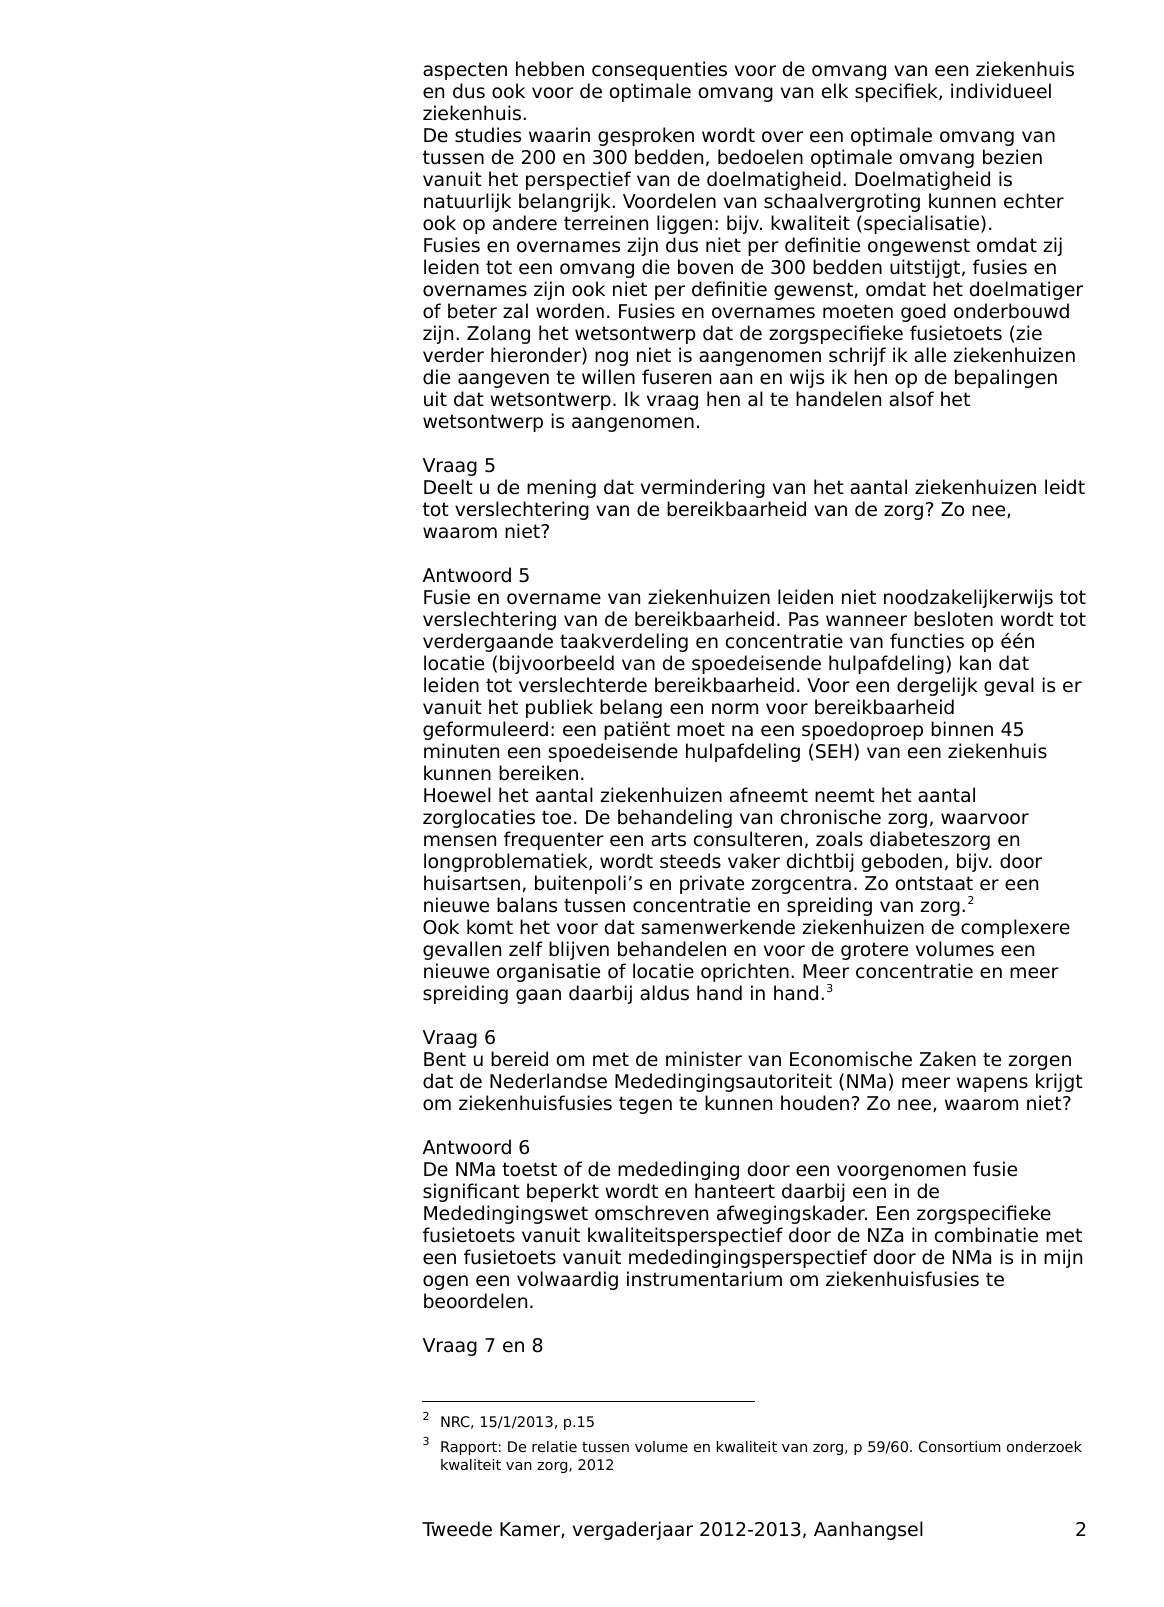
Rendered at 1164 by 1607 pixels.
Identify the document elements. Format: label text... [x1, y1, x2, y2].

text Vraag 6 [422, 1027, 1087, 1049]
text Vraag 5 [422, 455, 1087, 477]
text Bent u bereid om met de minister van Economische Zaken te zorgen dat de Nederlandse Mededingingsautoriteit (NMa) meer wapens krijgt om ziekenhuisfusies tegen te kunnen houden? Zo nee, waarom niet? [422, 1049, 1087, 1115]
text Deelt u de mening dat vermindering van het aantal ziekenhuizen leidt tot verslechtering van de bereikbaarheid van de zorg? Zo nee, waarom niet? [422, 477, 1087, 543]
text Rapport: De relatie tussen volume en kwaliteit van zorg, p 59/60. Consortium onderzoek kwaliteit van zorg, 2012 [422, 1435, 1087, 1474]
text Antwoord 6 [422, 1137, 1087, 1159]
text aspecten hebben consequenties voor de omvang van een ziekenhuis en dus ook voor de optimale omvang van elk specifiek, individueel ziekenhuis. [422, 59, 1087, 125]
text De studies waarin gesproken wordt over een optimale omvang van tussen de 200 en 300 bedden, bedoelen optimale omvang bezien vanuit het perspectief van de doelmatigheid. Doelmatigheid is natuurlijk belangrijk. Voordelen van schaalvergroting kunnen echter ook op andere terreinen liggen: bijv. kwaliteit (specialisatie). [422, 125, 1087, 235]
text Hoewel het aantal ziekenhuizen afneemt neemt het aantal zorglocaties toe. De behandeling van chronische zorg, waarvoor mensen frequenter een arts consulteren, zoals diabeteszorg en longproblematiek, wordt steeds vaker dichtbij geboden, bijv. door huisartsen, buitenpoli’s en private zorgcentra. Zo ontstaat er een nieuwe balans tussen concentratie en spreiding van zorg. [422, 785, 1087, 917]
text De NMa toetst of de mededinging door een voorgenomen fusie significant beperkt wordt en hanteert daarbij een in de Mededingingswet omschreven afwegingskader. Een zorgspecifieke fusietoets vanuit kwaliteitsperspectief door de NZa in combinatie met een fusietoets vanuit mededingingsperspectief door de NMa is in mijn ogen een volwaardig instrumentarium om ziekenhuisfusies te beoordelen. [422, 1159, 1087, 1313]
text Fusies en overnames zijn dus niet per definitie ongewenst omdat zij leiden tot een omvang die boven de 300 bedden uitstijgt, fusies en overnames zijn ook niet per definitie gewenst, omdat het doelmatiger of beter zal worden. Fusies en overnames moeten goed onderbouwd zijn. Zolang het wetsontwerp dat de zorgspecifieke fusietoets (zie verder hieronder) nog niet is aangenomen schrijf ik alle ziekenhuizen die aangeven te willen fuseren aan en wijs ik hen op de bepalingen uit dat wetsontwerp. Ik vraag hen al te handelen alsof het wetsontwerp is aangenomen. [422, 235, 1087, 433]
text Fusie en overname van ziekenhuizen leiden niet noodzakelijkerwijs tot verslechtering van de bereikbaarheid. Pas wanneer besloten wordt tot verdergaande taakverdeling en concentratie van functies op één locatie (bijvoorbeeld van de spoedeisende hulpafdeling) kan dat leiden tot verslechterde bereikbaarheid. Voor een dergelijk geval is er vanuit het publiek belang een norm voor bereikbaarheid geformuleerd: een patiënt moet na een spoedoproep binnen 45 minuten een spoedeisende hulpafdeling (SEH) van een ziekenhuis kunnen bereiken. [422, 587, 1087, 785]
text Vraag 7 en 8 [422, 1335, 1087, 1357]
text Antwoord 5 [422, 565, 1087, 587]
text NRC, 15/1/2013, p.15 [422, 1410, 1087, 1432]
text Ook komt het voor dat samenwerkende ziekenhuizen de complexere gevallen zelf blijven behandelen en voor de grotere volumes een nieuwe organisatie of locatie oprichten. Meer concentratie en meer spreiding gaan daarbij aldus hand in hand. [422, 917, 1087, 1004]
